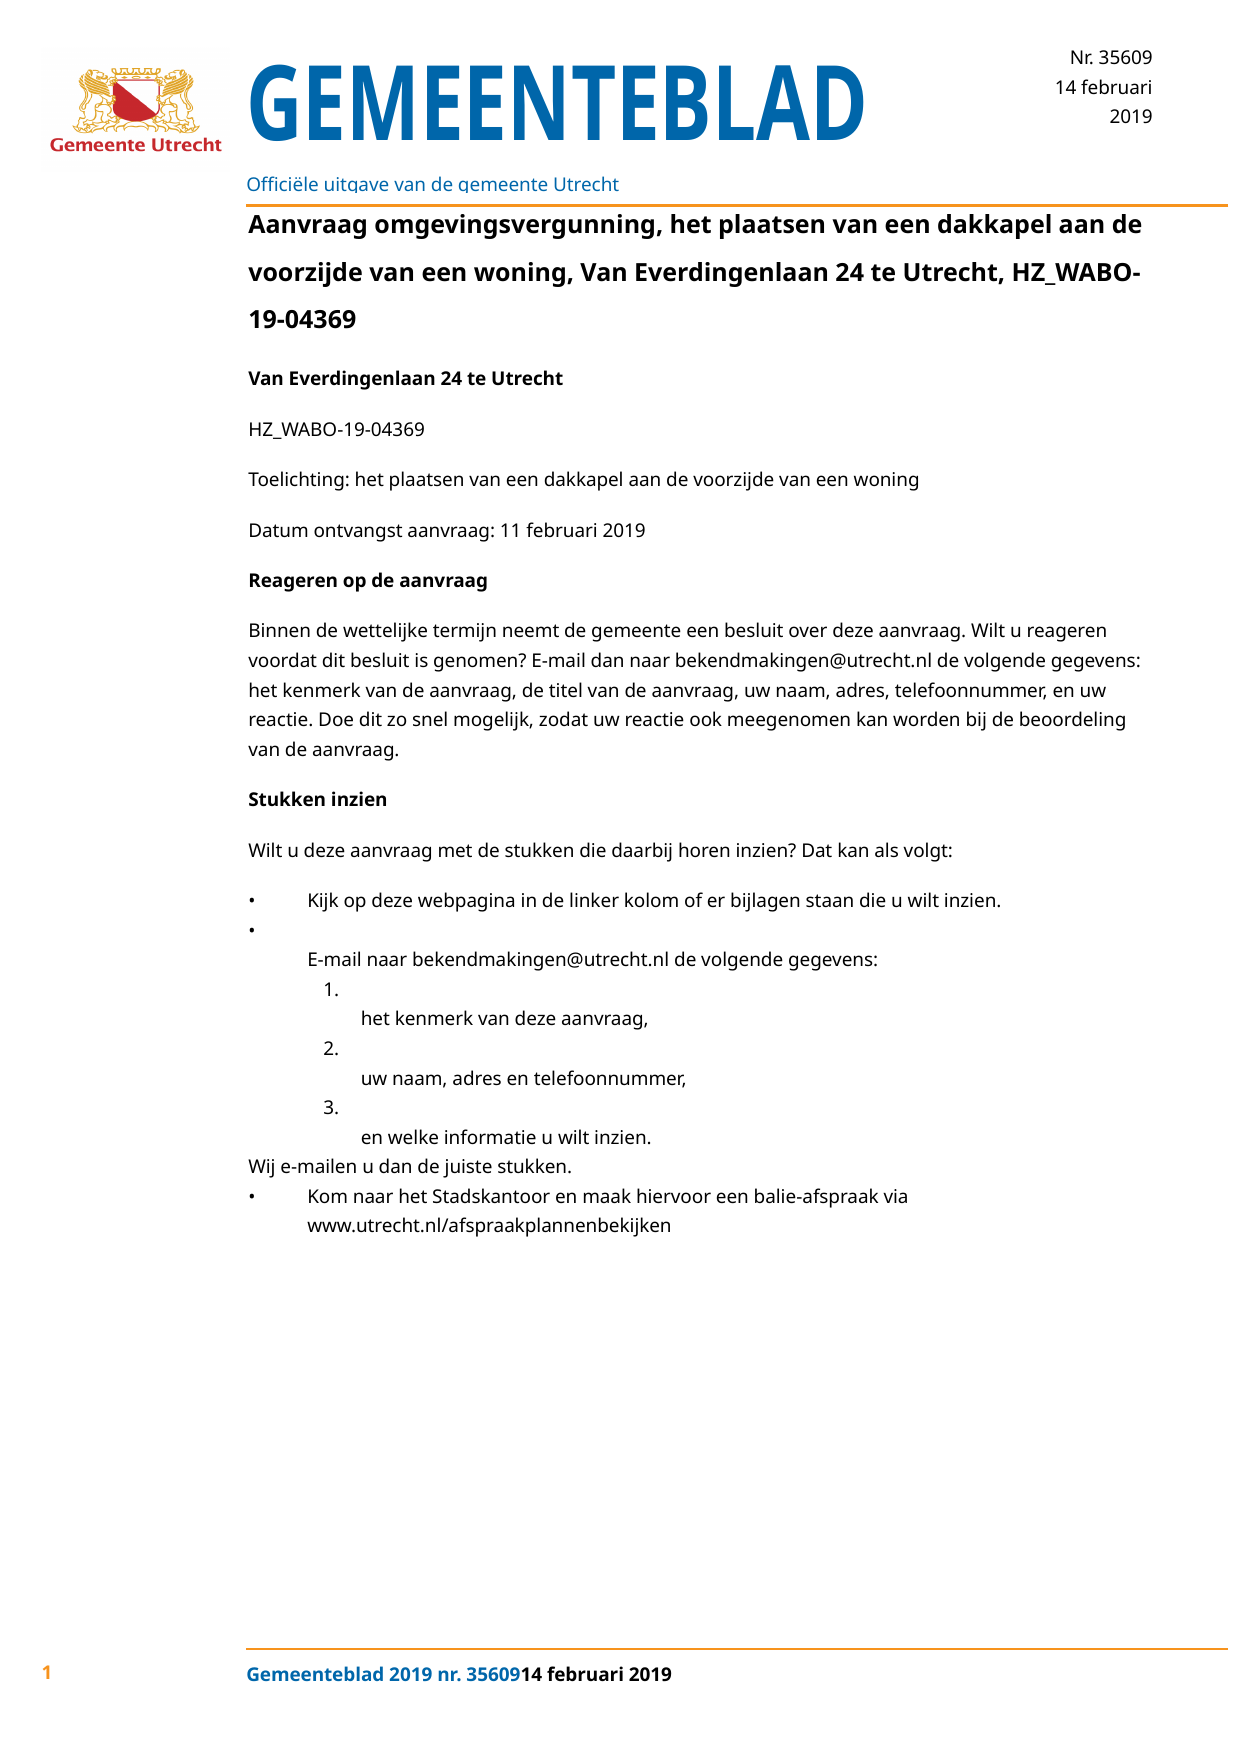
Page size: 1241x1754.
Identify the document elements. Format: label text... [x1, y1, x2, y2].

list Kom naar het Stadskantoor en maak hiervoor een balie-afspraak via www.utrecht.nl/afspraakplannenbekijken [248, 1183, 1152, 1238]
list uw naam, adres en telefoonnummer, [323, 1065, 1152, 1090]
text Aanvraag omgevingsvergunning, het plaatsen van een dakkapel aan de voorzijde van een woning, Van Everdingenlaan 24 te Utrecht, HZ_WABO-19-04369 [248, 207, 1152, 336]
text Reageren op de aanvraag [248, 567, 1152, 593]
text Datum ontvangst aanvraag: 11 februari 2019 [248, 517, 1152, 542]
list het kenmerk van deze aanvraag, [323, 1006, 1152, 1031]
text Stukken inzien [248, 786, 1152, 812]
text Wij e-mailen u dan de juiste stukken. [248, 1153, 1152, 1179]
list en welke informatie u wilt inzien. [323, 1124, 1152, 1149]
list Kijk op deze webpagina in de linker kolom of er bijlagen staan die u wilt inzien. [248, 887, 1152, 913]
text Toelichting: het plaatsen van een dakkapel aan de voorzijde van een woning [248, 466, 1152, 492]
text Van Everdingenlaan 24 te Utrecht [248, 366, 1152, 391]
picture [41, 47, 231, 172]
text Wilt u deze aanvraag met de stukken die daarbij horen inzien? Dat kan als volgt: [248, 837, 1152, 862]
list E-mail naar bekendmakingen@utrecht.nl de volgende gegevens: [248, 946, 1152, 972]
text HZ_WABO-19-04369 [248, 416, 1152, 442]
text Binnen de wettelijke termijn neemt de gemeente een besluit over deze aanvraag. Wilt u reageren voordat dit besluit is genomen? E-mail dan naar bekendmakingen@utrecht.nl de volgende gegevens: het kenmerk van de aanvraag, de titel van de aanvraag, uw naam, adres, telefoonnummer, en uw reactie. Doe dit zo snel mogelijk, zodat uw reactie ook meegenomen kan worden bij de beoordeling van de aanvraag. [248, 618, 1152, 762]
